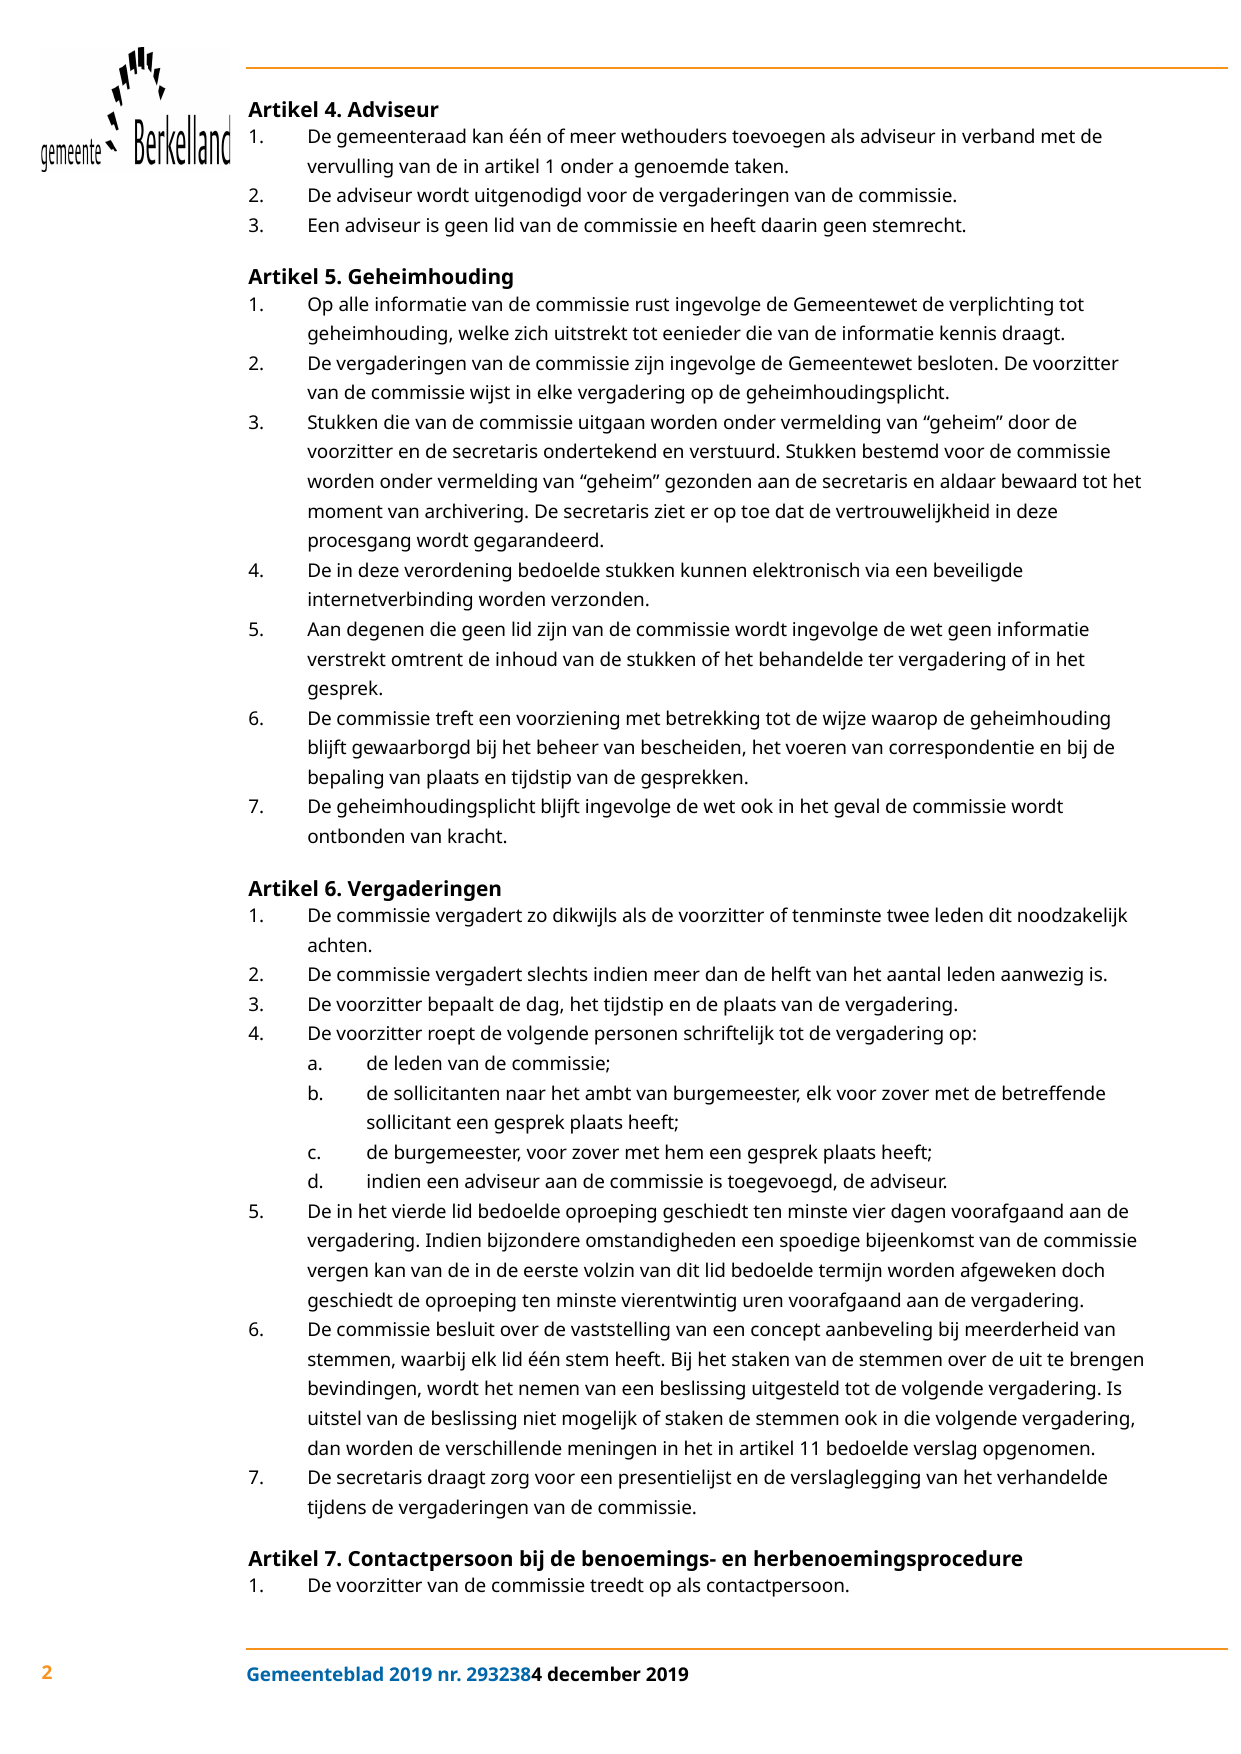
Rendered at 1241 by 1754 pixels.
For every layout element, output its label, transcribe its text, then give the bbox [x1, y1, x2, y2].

text Artikel 5. Geheimhouding [248, 262, 1152, 291]
list De secretaris draagt zorg voor een presentielijst en de verslaglegging van het verhandelde tijdens de vergaderingen van de commissie. [248, 1464, 1152, 1519]
text Artikel 7. Contactpersoon bij de benoemings- en herbenoemingsprocedure [248, 1544, 1152, 1573]
list Een adviseur is geen lid van de commissie en heeft daarin geen stemrecht. [248, 212, 1152, 238]
list De adviseur wordt uitgenodigd voor de vergaderingen van de commissie. [248, 182, 1152, 208]
text Artikel 4. Adviseur [248, 95, 1152, 123]
list De vergaderingen van de commissie zijn ingevolge de Gemeentewet besloten. De voorzitter van de commissie wijst in elke vergadering op de geheimhoudingsplicht. [248, 350, 1152, 405]
list Op alle informatie van de commissie rust ingevolge de Gemeentewet de verplichting tot geheimhouding, welke zich uitstrekt tot eenieder die van de informatie kennis draagt. [248, 291, 1152, 346]
list Stukken die van de commissie uitgaan worden onder vermelding van “geheim” door de voorzitter en de secretaris ondertekend en verstuurd. Stukken bestemd voor de commissie worden onder vermelding van “geheim” gezonden aan de secretaris en aldaar bewaard tot het moment van archivering. De secretaris ziet er op toe dat de vertrouwelijkheid in deze procesgang wordt gegarandeerd. [248, 409, 1152, 553]
list De voorzitter roept de volgende personen schriftelijk tot de vergadering op: [248, 1021, 1152, 1046]
list De commissie vergadert zo dikwijls als de voorzitter of tenminste twee leden dit noodzakelijk achten. [248, 902, 1152, 957]
list De voorzitter van de commissie treedt op als contactpersoon. [248, 1573, 1152, 1598]
list De voorzitter bepaalt de dag, het tijdstip en de plaats van de vergadering. [248, 991, 1152, 1017]
text Artikel 6. Vergaderingen [248, 874, 1152, 902]
list De in het vierde lid bedoelde oproeping geschiedt ten minste vier dagen voorafgaand aan de vergadering. Indien bijzondere omstandigheden een spoedige bijeenkomst van de commissie vergen kan van de in de eerste volzin van dit lid bedoelde termijn worden afgeweken doch geschiedt de oproeping ten minste vierentwintig uren voorafgaand aan de vergadering. [248, 1198, 1152, 1312]
list indien een adviseur aan de commissie is toegevoegd, de adviseur. [307, 1168, 1152, 1194]
list de sollicitanten naar het ambt van burgemeester, elk voor zover met de betreffende sollicitant een gesprek plaats heeft; [307, 1080, 1152, 1135]
list De geheimhoudingsplicht blijft ingevolge de wet ook in het geval de commissie wordt ontbonden van kracht. [248, 794, 1152, 849]
list Aan degenen die geen lid zijn van de commissie wordt ingevolge de wet geen informatie verstrekt omtrent de inhoud van de stukken of het behandelde ter vergadering of in het gesprek. [248, 616, 1152, 701]
list De in deze verordening bedoelde stukken kunnen elektronisch via een beveiligde internetverbinding worden verzonden. [248, 557, 1152, 612]
list De commissie treft een voorziening met betrekking tot de wijze waarop de geheimhouding blijft gewaarborgd bij het beheer van bescheiden, het voeren van correspondentie en bij de bepaling van plaats en tijdstip van de gesprekken. [248, 705, 1152, 790]
list De commissie besluit over de vaststelling van een concept aanbeveling bij meerderheid van stemmen, waarbij elk lid één stem heeft. Bij het staken van de stemmen over de uit te brengen bevindingen, wordt het nemen van een beslissing uitgesteld tot de volgende vergadering. Is uitstel van de beslissing niet mogelijk of staken de stemmen ook in die volgende vergadering, dan worden de verschillende meningen in het in artikel 11 bedoelde verslag opgenomen. [248, 1316, 1152, 1460]
list De gemeenteraad kan één of meer wethouders toevoegen als adviseur in verband met de vervulling van de in artikel 1 onder a genoemde taken. [248, 123, 1152, 178]
list de leden van de commissie; [307, 1050, 1152, 1076]
picture [41, 47, 231, 172]
list de burgemeester, voor zover met hem een gesprek plaats heeft; [307, 1139, 1152, 1164]
list De commissie vergadert slechts indien meer dan de helft van het aantal leden aanwezig is. [248, 961, 1152, 987]
